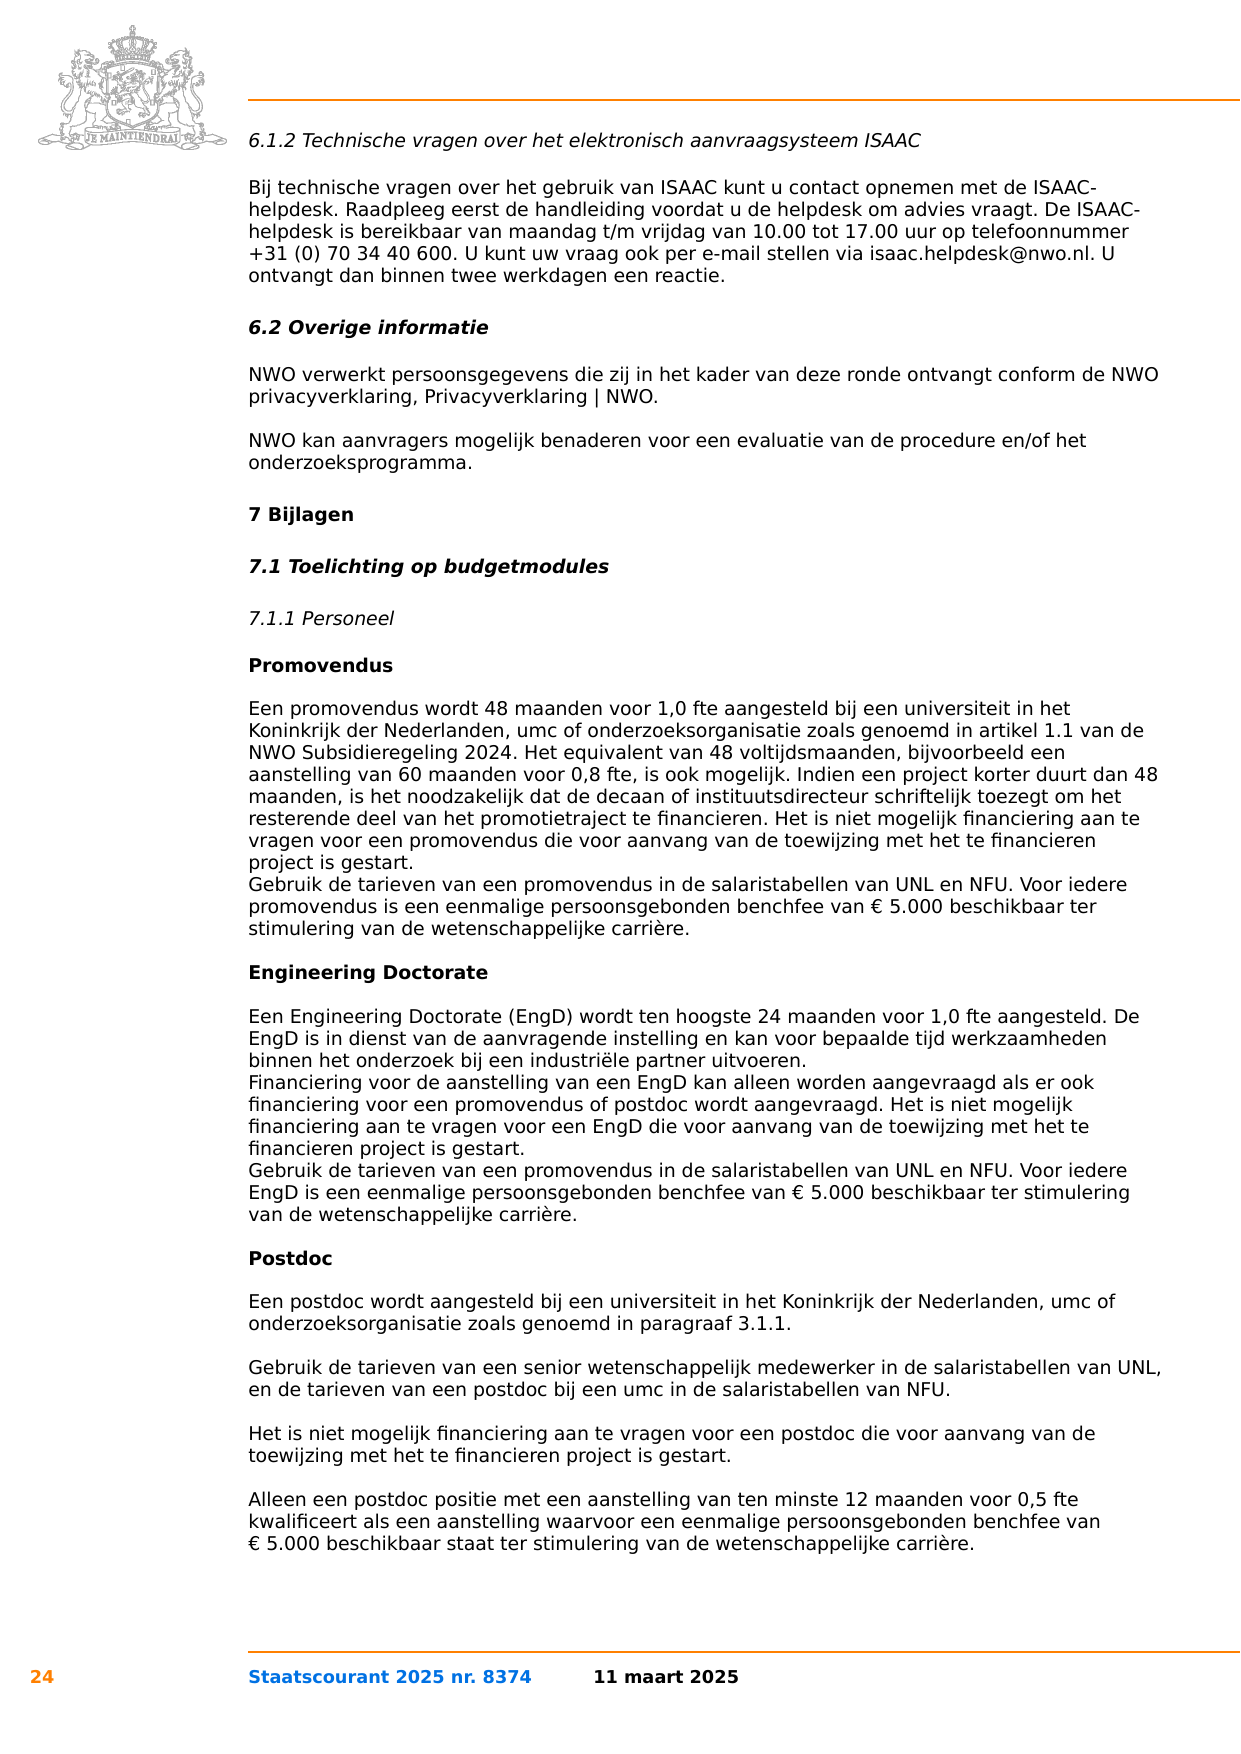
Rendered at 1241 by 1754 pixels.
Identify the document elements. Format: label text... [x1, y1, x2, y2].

text NWO verwerkt persoonsgegevens die zij in het kader van deze ronde ontvangt conform de NWO privacyverklaring, Privacyverklaring | NWO. [248, 364, 1163, 408]
subtitle 7 Bijlagen [248, 503, 1163, 526]
subtitle Promovendus [248, 654, 1163, 676]
subtitle 7.1 Toelichting op budgetmodules [248, 556, 1163, 577]
text Gebruik de tarieven van een senior wetenschappelijk medewerker in de salaristabellen van UNL, en de tarieven van een postdoc bij een umc in de salaristabellen van NFU. [248, 1357, 1163, 1401]
text Een Engineering Doctorate (EngD) wordt ten hoogste 24 maanden voor 1,0 fte aangesteld. De EngD is in dienst van de aanvragende instelling en kan voor bepaalde tijd werkzaamheden binnen het onderzoek bij een industriële partner uitvoeren. [248, 1006, 1163, 1072]
subtitle Postdoc [248, 1247, 1163, 1269]
text Gebruik de tarieven van een promovendus in de salaristabellen van UNL en NFU. Voor iedere EngD is een eenmalige persoonsgebonden benchfee van € 5.000 beschikbaar ter stimulering van de wetenschappelijke carrière. [248, 1160, 1163, 1226]
subtitle 6.1.2 Technische vragen over het elektronisch aanvraagsysteem ISAAC [248, 130, 1163, 152]
subtitle Engineering Doctorate [248, 962, 1163, 984]
subtitle 6.2 Overige informatie [248, 317, 1163, 339]
text NWO kan aanvragers mogelijk benaderen voor een evaluatie van de procedure en/of het onderzoeksprogramma. [248, 429, 1163, 473]
text Een postdoc wordt aangesteld bij een universiteit in het Koninkrijk der Nederlanden, umc of onderzoeksorganisatie zoals genoemd in paragraaf 3.1.1. [248, 1291, 1163, 1335]
text Alleen een postdoc positie met een aanstelling van ten minste 12 maanden voor 0,5 fte kwalificeert als een aanstelling waarvoor een eenmalige persoonsgebonden benchfee van € 5.000 beschikbaar staat ter stimulering van de wetenschappelijke carrière. [248, 1489, 1163, 1555]
subtitle 7.1.1 Personeel [248, 607, 1163, 629]
text Een promovendus wordt 48 maanden voor 1,0 fte aangesteld bij een universiteit in het Koninkrijk der Nederlanden, umc of onderzoeksorganisatie zoals genoemd in artikel 1.1 van de NWO Subsidieregeling 2024. Het equivalent van 48 voltijdsmaanden, bijvoorbeeld een aanstelling van 60 maanden voor 0,8 fte, is ook mogelijk. Indien een project korter duurt dan 48 maanden, is het noodzakelijk dat de decaan of instituutsdirecteur schriftelijk toezegt om het resterende deel van het promotietraject te financieren. Het is niet mogelijk financiering aan te vragen voor een promovendus die voor aanvang van de toewijzing met het te financieren project is gestart. [248, 698, 1163, 874]
picture [38, 25, 227, 150]
text Financiering voor de aanstelling van een EngD kan alleen worden aangevraagd als er ook financiering voor een promovendus of postdoc wordt aangevraagd. Het is niet mogelijk financiering aan te vragen voor een EngD die voor aanvang van de toewijzing met het te financieren project is gestart. [248, 1072, 1163, 1160]
text Gebruik de tarieven van een promovendus in de salaristabellen van UNL en NFU. Voor iedere promovendus is een eenmalige persoonsgebonden benchfee van € 5.000 beschikbaar ter stimulering van de wetenschappelijke carrière. [248, 874, 1163, 940]
text Het is niet mogelijk financiering aan te vragen voor een postdoc die voor aanvang van de toewijzing met het te financieren project is gestart. [248, 1423, 1163, 1467]
text Bij technische vragen over het gebruik van ISAAC kunt u contact opnemen met de ISAAC-helpdesk. Raadpleeg eerst de handleiding voordat u de helpdesk om advies vraagt. De ISAAC-helpdesk is bereikbaar van maandag t/m vrijdag van 10.00 tot 17.00 uur op telefoonnummer +31 (0) 70 34 40 600. U kunt uw vraag ook per e-mail stellen via isaac.helpdesk@nwo.nl. U ontvangt dan binnen twee werkdagen een reactie. [248, 177, 1163, 287]
